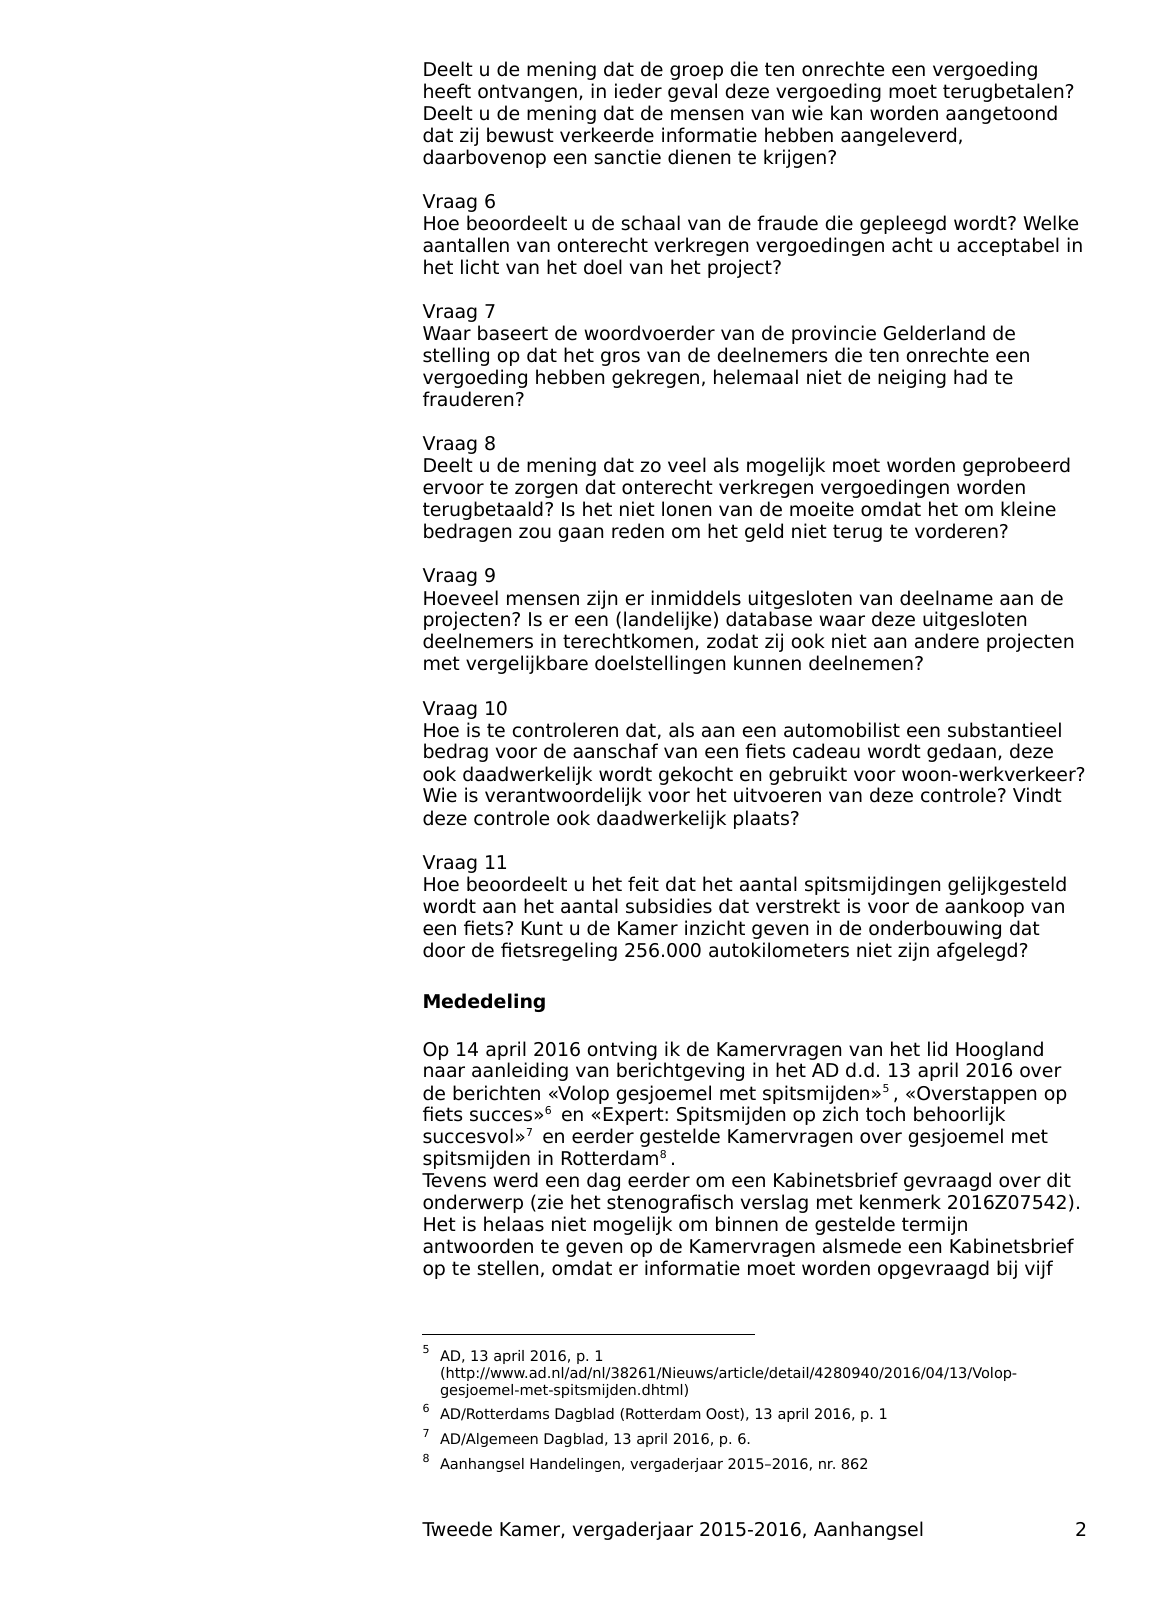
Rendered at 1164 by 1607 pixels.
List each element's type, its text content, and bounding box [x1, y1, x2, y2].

text Tevens werd een dag eerder om een Kabinetsbrief gevraagd over dit onderwerp (zie het stenografisch verslag met kenmerk 2016Z07542). [422, 1170, 1087, 1214]
text Vraag 10 [422, 697, 1087, 719]
text AD/Algemeen Dagblad, 13 april 2016, p. 6. [422, 1427, 1087, 1449]
text Deelt u de mening dat de groep die ten onrechte een vergoeding heeft ontvangen, in ieder geval deze vergoeding moet terugbetalen? Deelt u de mening dat de mensen van wie kan worden aangetoond dat zij bewust verkeerde informatie hebben aangeleverd, daarbovenop een sanctie dienen te krijgen? [422, 59, 1087, 169]
text Het is helaas niet mogelijk om binnen de gestelde termijn antwoorden te geven op de Kamervragen alsmede een Kabinetsbrief op te stellen, omdat er informatie moet worden opgevraagd bij vijf [422, 1214, 1087, 1280]
text Op 14 april 2016 ontving ik de Kamervragen van het lid Hoogland naar aanleiding van berichtgeving in het AD d.d. 13 april 2016 over de berichten «Volop gesjoemel met spitsmijden», «Overstappen op fiets succes» en «Expert: Spitsmijden op zich toch behoorlijk succesvol» en eerder gestelde Kamervragen over gesjoemel met spitsmijden in Rotterdam. [422, 1038, 1087, 1170]
text Hoe beoordeelt u het feit dat het aantal spitsmijdingen gelijkgesteld wordt aan het aantal subsidies dat verstrekt is voor de aankoop van een fiets? Kunt u de Kamer inzicht geven in de onderbouwing dat door de fietsregeling 256.000 autokilometers niet zijn afgelegd? [422, 873, 1087, 961]
text Hoe is te controleren dat, als aan een automobilist een substantieel bedrag voor de aanschaf van een fiets cadeau wordt gedaan, deze ook daadwerkelijk wordt gekocht en gebruikt voor woon-werkverkeer? Wie is verantwoordelijk voor het uitvoeren van deze controle? Vindt deze controle ook daadwerkelijk plaats? [422, 719, 1087, 829]
text Hoe beoordeelt u de schaal van de fraude die gepleegd wordt? Welke aantallen van onterecht verkregen vergoedingen acht u acceptabel in het licht van het doel van het project? [422, 213, 1087, 279]
text Waar baseert de woordvoerder van de provincie Gelderland de stelling op dat het gros van de deelnemers die ten onrechte een vergoeding hebben gekregen, helemaal niet de neiging had te frauderen? [422, 323, 1087, 411]
text Hoeveel mensen zijn er inmiddels uitgesloten van deelname aan de projecten? Is er een (landelijke) database waar deze uitgesloten deelnemers in terechtkomen, zodat zij ook niet aan andere projecten met vergelijkbare doelstellingen kunnen deelnemen? [422, 587, 1087, 675]
text Vraag 7 [422, 301, 1087, 323]
text Vraag 9 [422, 565, 1087, 587]
text AD, 13 april 2016, p. 1 (http://www.ad.nl/ad/nl/38261/Nieuws/article/detail/4280940/2016/04/13/Volop-gesjoemel-met-spitsmijden.dhtml) [422, 1343, 1087, 1399]
text Vraag 8 [422, 433, 1087, 455]
text Aanhangsel Handelingen, vergaderjaar 2015–2016, nr. 862 [422, 1452, 1087, 1474]
text Vraag 6 [422, 191, 1087, 213]
subtitle Mededeling [422, 991, 1087, 1013]
text Deelt u de mening dat zo veel als mogelijk moet worden geprobeerd ervoor te zorgen dat onterecht verkregen vergoedingen worden terugbetaald? Is het niet lonen van de moeite omdat het om kleine bedragen zou gaan reden om het geld niet terug te vorderen? [422, 455, 1087, 543]
text Vraag 11 [422, 852, 1087, 873]
text AD/Rotterdams Dagblad (Rotterdam Oost), 13 april 2016, p. 1 [422, 1402, 1087, 1424]
